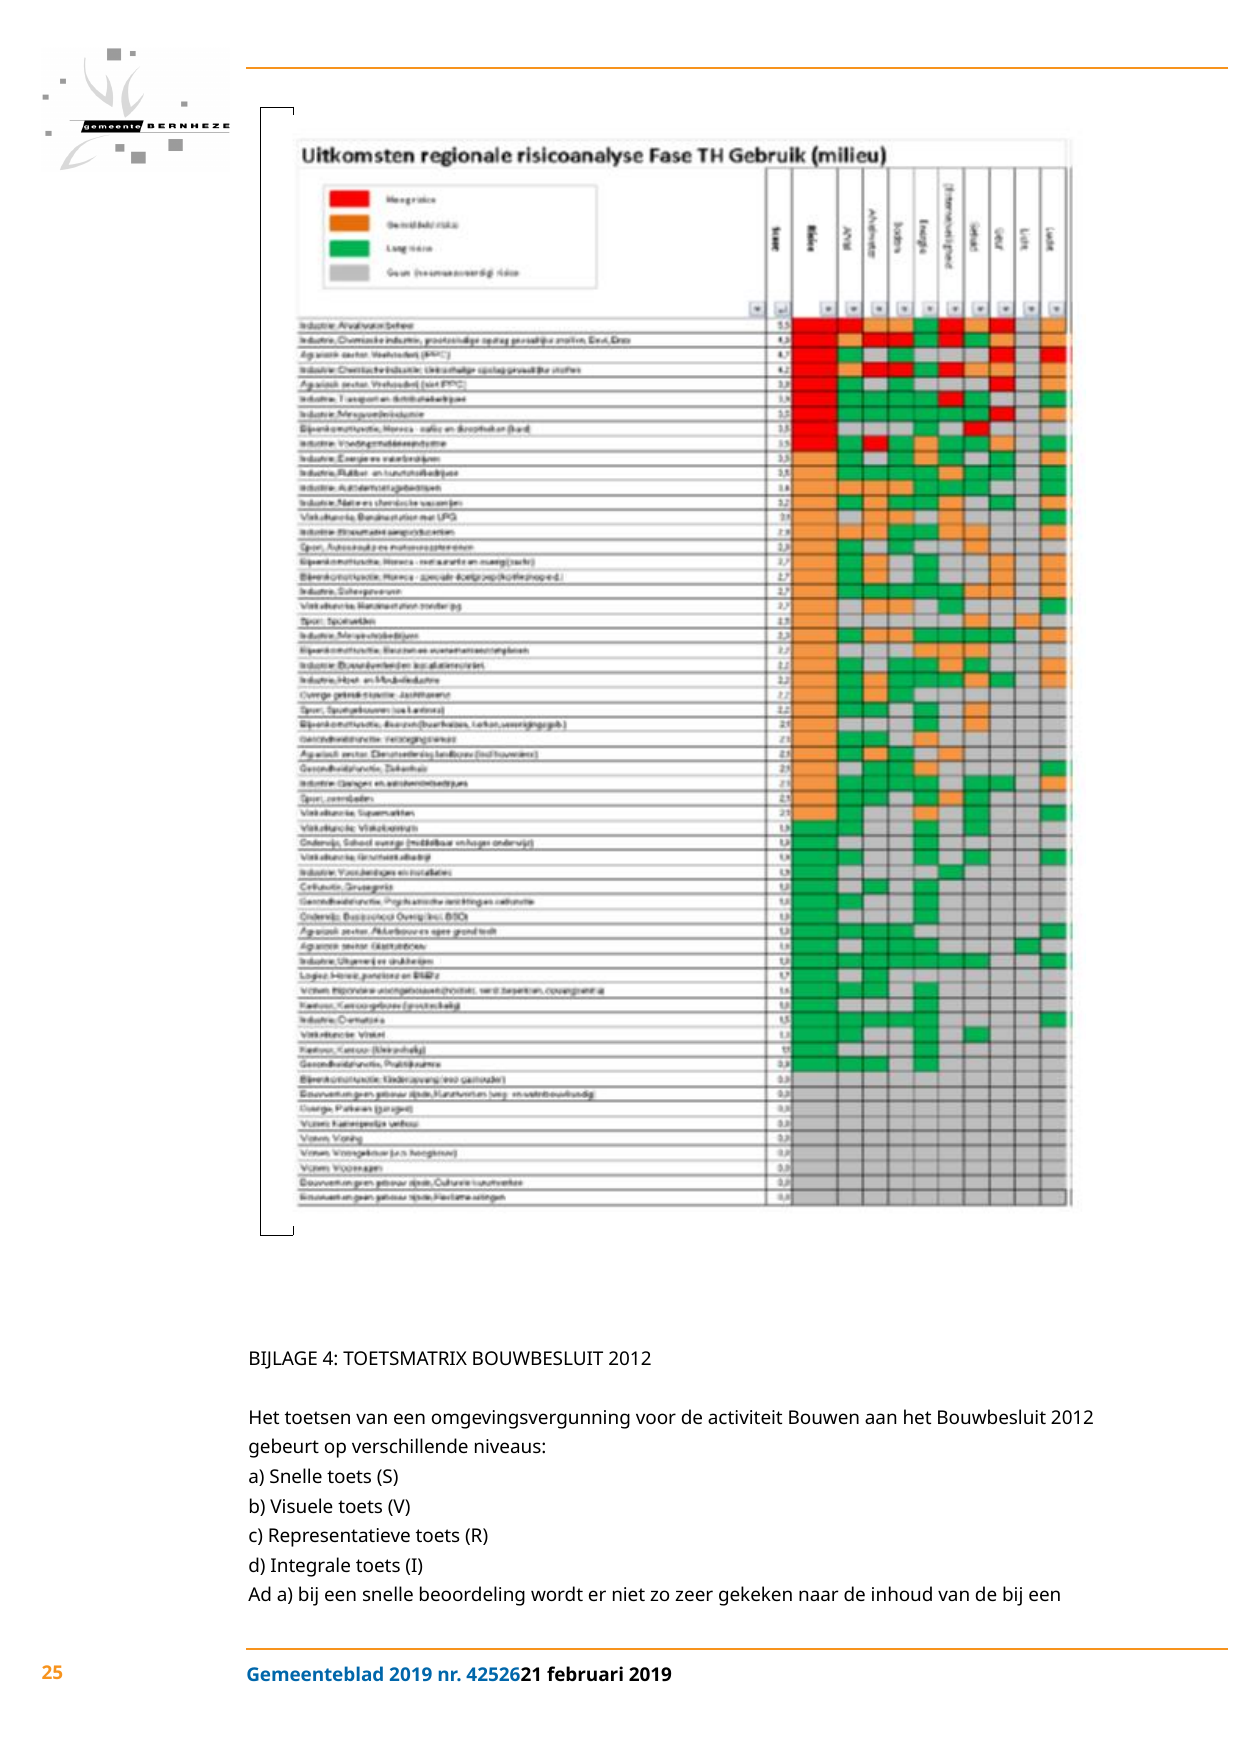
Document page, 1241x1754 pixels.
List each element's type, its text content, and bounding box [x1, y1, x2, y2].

text c) Representatieve toets (R) [248, 1522, 1152, 1548]
text b) Visuele toets (V) [248, 1493, 1152, 1518]
text Het toetsen van een omgevingsvergunning voor de activiteit Bouwen aan het Bouwbesluit 2012 gebeurt op verschillende niveaus: [248, 1404, 1152, 1459]
picture [268, 115, 1087, 1226]
text Ad a) bij een snelle beoordeling wordt er niet zo zeer gekeken naar de inhoud van de bij een [248, 1582, 1152, 1607]
text BIJLAGE 4: TOETSMATRIX BOUWBESLUIT 2012 [248, 1345, 1152, 1371]
picture [41, 47, 231, 172]
text d) Integrale toets (I) [248, 1552, 1152, 1578]
text a) Snelle toets (S) [248, 1463, 1152, 1489]
